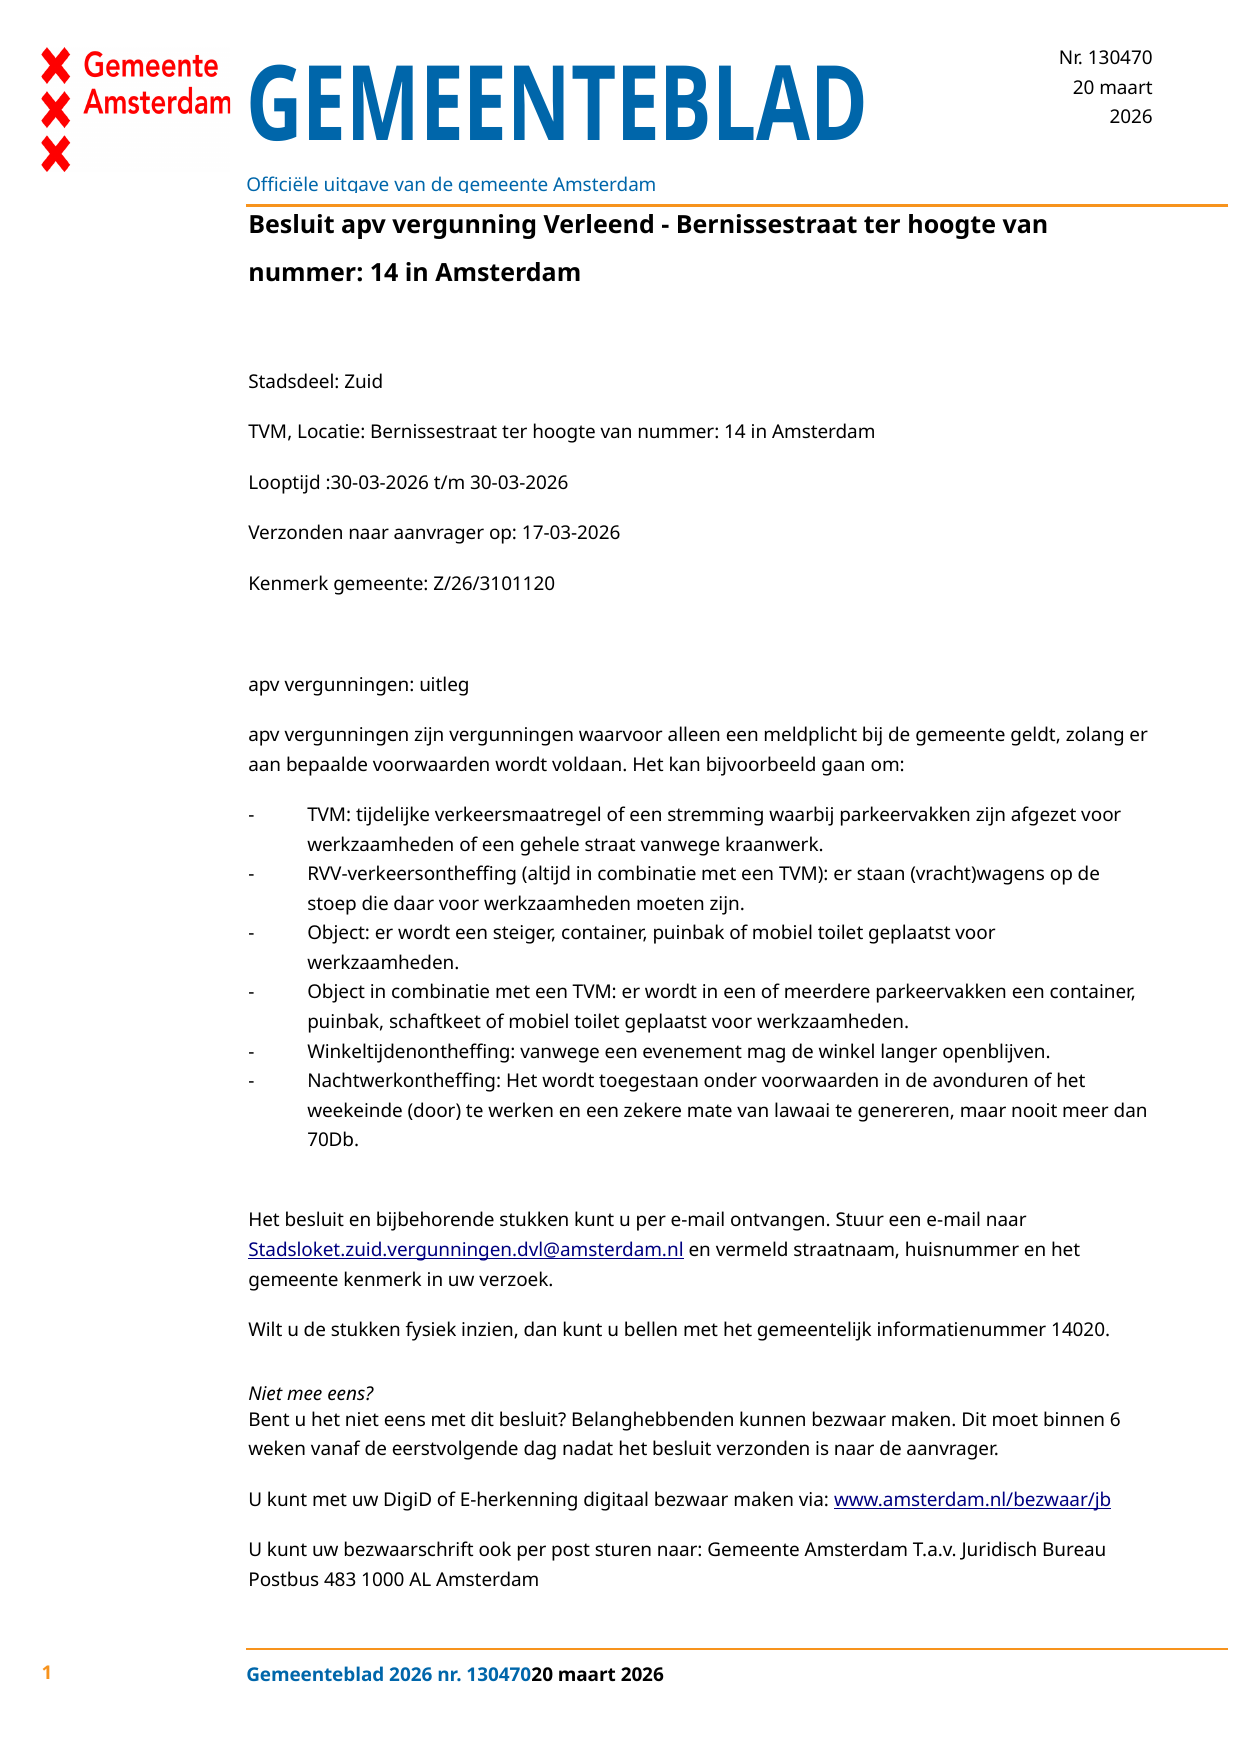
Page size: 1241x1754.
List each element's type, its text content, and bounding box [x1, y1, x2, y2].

list Object in combinatie met een TVM: er wordt in een of meerdere parkeervakken een container, puinbak, schaftkeet of mobiel toilet geplaatst voor werkzaamheden. [248, 979, 1152, 1034]
text Verzonden naar aanvrager op: 17-03-2026 [248, 519, 1152, 545]
text Looptijd :30-03-2026 t/m 30-03-2026 [248, 469, 1152, 495]
list Nachtwerkontheffing: Het wordt toegestaan onder voorwaarden in de avonduren of het weekeinde (door) te werken en een zekere mate van lawaai te genereren, maar nooit meer dan 70Db. [248, 1067, 1152, 1152]
text Kenmerk gemeente: Z/26/3101120 [248, 570, 1152, 596]
text Het besluit en bijbehorende stukken kunt u per e-mail ontvangen. Stuur een e-mail naar Stadsloket.zuid.vergunningen.dvl@amsterdam.nl en vermeld straatnaam, huisnummer en het gemeente kenmerk in uw verzoek. [248, 1207, 1152, 1292]
text Besluit apv vergunning Verleend - Bernissestraat ter hoogte van nummer: 14 in Amsterdam [248, 207, 1152, 288]
text apv vergunningen: uitleg [248, 671, 1152, 697]
text U kunt met uw DigiD of E-herkenning digitaal bezwaar maken via: www.amsterdam.nl/bezwaar/jb [248, 1486, 1152, 1512]
text apv vergunningen zijn vergunningen waarvoor alleen een meldplicht bij de gemeente geldt, zolang er aan bepaalde voorwaarden wordt voldaan. Het kan bijvoorbeeld gaan om: [248, 721, 1152, 777]
text Niet mee eens? [248, 1380, 1152, 1406]
list Winkeltijdenontheffing: vanwege een evenement mag de winkel langer openblijven. [248, 1038, 1152, 1064]
list Object: er wordt een steiger, container, puinbak of mobiel toilet geplaatst voor werkzaamheden. [248, 919, 1152, 975]
text Wilt u de stukken fysiek inzien, dan kunt u bellen met het gemeentelijk informatienummer 14020. [248, 1316, 1152, 1342]
list RVV-verkeersontheffing (altijd in combinatie met een TVM): er staan (vracht)wagens op de stoep die daar voor werkzaamheden moeten zijn. [248, 860, 1152, 916]
picture [41, 47, 231, 172]
text U kunt uw bezwaarschrift ook per post sturen naar: Gemeente Amsterdam T.a.v. Juridisch Bureau Postbus 483 1000 AL Amsterdam [248, 1536, 1152, 1592]
list TVM: tijdelijke verkeersmaatregel of een stremming waarbij parkeervakken zijn afgezet voor werkzaamheden of een gehele straat vanwege kraanwerk. [248, 801, 1152, 857]
text Bent u het niet eens met dit besluit? Belanghebbenden kunnen bezwaar maken. Dit moet binnen 6 weken vanaf de eerstvolgende dag nadat het besluit verzonden is naar de aanvrager. [248, 1406, 1152, 1461]
text TVM, Locatie: Bernissestraat ter hoogte van nummer: 14 in Amsterdam [248, 419, 1152, 444]
text Stadsdeel: Zuid [248, 368, 1152, 394]
